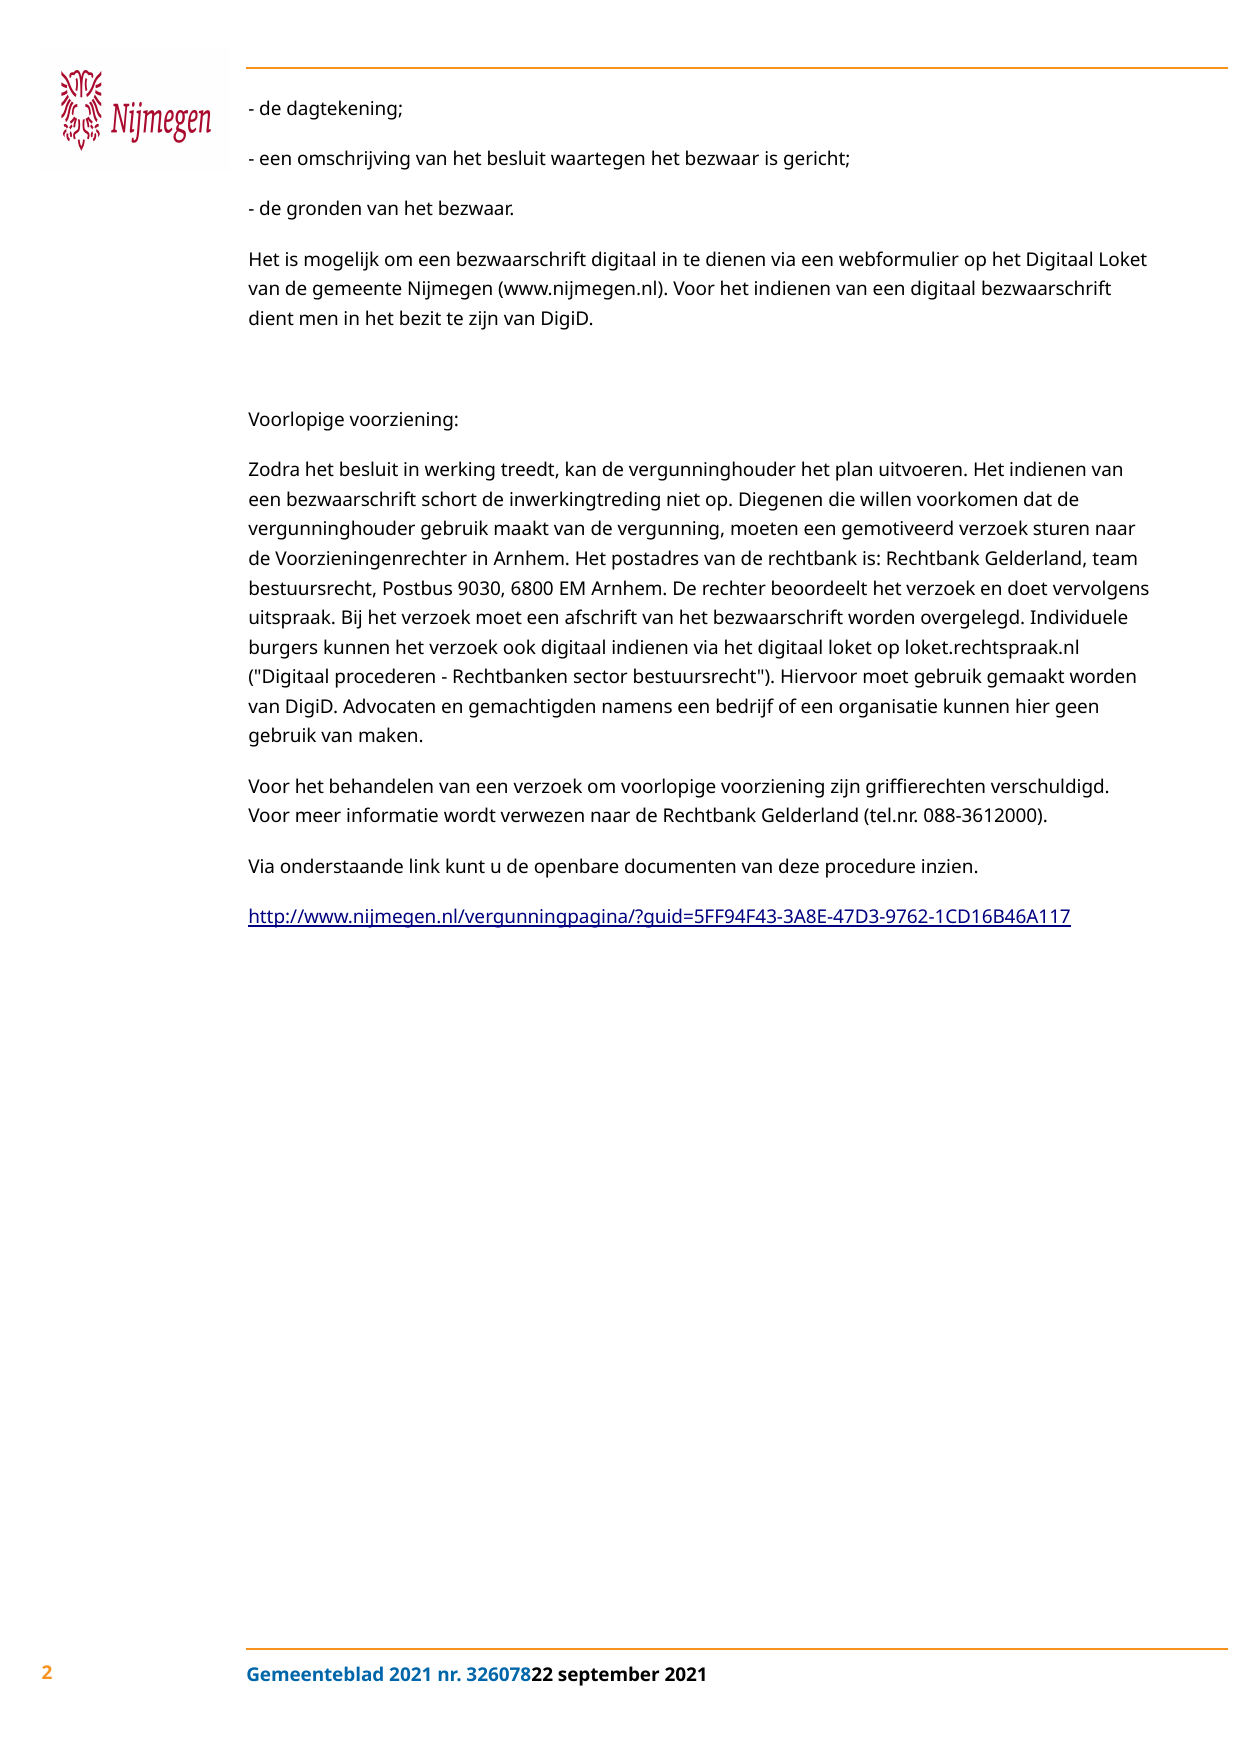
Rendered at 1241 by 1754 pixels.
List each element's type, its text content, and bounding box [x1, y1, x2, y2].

text - een omschrijving van het besluit waartegen het bezwaar is gericht; [248, 145, 1152, 171]
text - de dagtekening; [248, 95, 1152, 121]
text Het is mogelijk om een bezwaarschrift digitaal in te dienen via een webformulier op het Digitaal Loket van de gemeente Nijmegen (www.nijmegen.nl). Voor het indienen van een digitaal bezwaarschrift dient men in het bezit te zijn van DigiD. [248, 246, 1152, 331]
text - de gronden van het bezwaar. [248, 196, 1152, 221]
text http://www.nijmegen.nl/vergunningpagina/?guid=5FF94F43-3A8E-47D3-9762-1CD16B46A117 [248, 903, 1152, 929]
text Zodra het besluit in werking treedt, kan de vergunninghouder het plan uitvoeren. Het indienen van een bezwaarschrift schort de inwerkingtreding niet op. Diegenen die willen voorkomen dat de vergunninghouder gebruik maakt van de vergunning, moeten een gemotiveerd verzoek sturen naar de Voorzieningenrechter in Arnhem. Het postadres van de rechtbank is: Rechtbank Gelderland, team bestuursrecht, Postbus 9030, 6800 EM Arnhem. De rechter beoordeelt het verzoek en doet vervolgens uitspraak. Bij het verzoek moet een afschrift van het bezwaarschrift worden overgelegd. Individuele burgers kunnen het verzoek ook digitaal indienen via het digitaal loket op loket.rechtspraak.nl ("Digitaal procederen - Rechtbanken sector bestuursrecht"). Hiervoor moet gebruik gemaakt worden van DigiD. Advocaten en gemachtigden namens een bedrijf of een organisatie kunnen hier geen gebruik van maken. [248, 456, 1152, 748]
text Voor het behandelen van een verzoek om voorlopige voorziening zijn griffierechten verschuldigd. Voor meer informatie wordt verwezen naar de Rechtbank Gelderland (tel.nr. 088-3612000). [248, 773, 1152, 828]
text Via onderstaande link kunt u de openbare documenten van deze procedure inzien. [248, 853, 1152, 879]
picture [41, 47, 231, 172]
text Voorlopige voorziening: [248, 406, 1152, 432]
